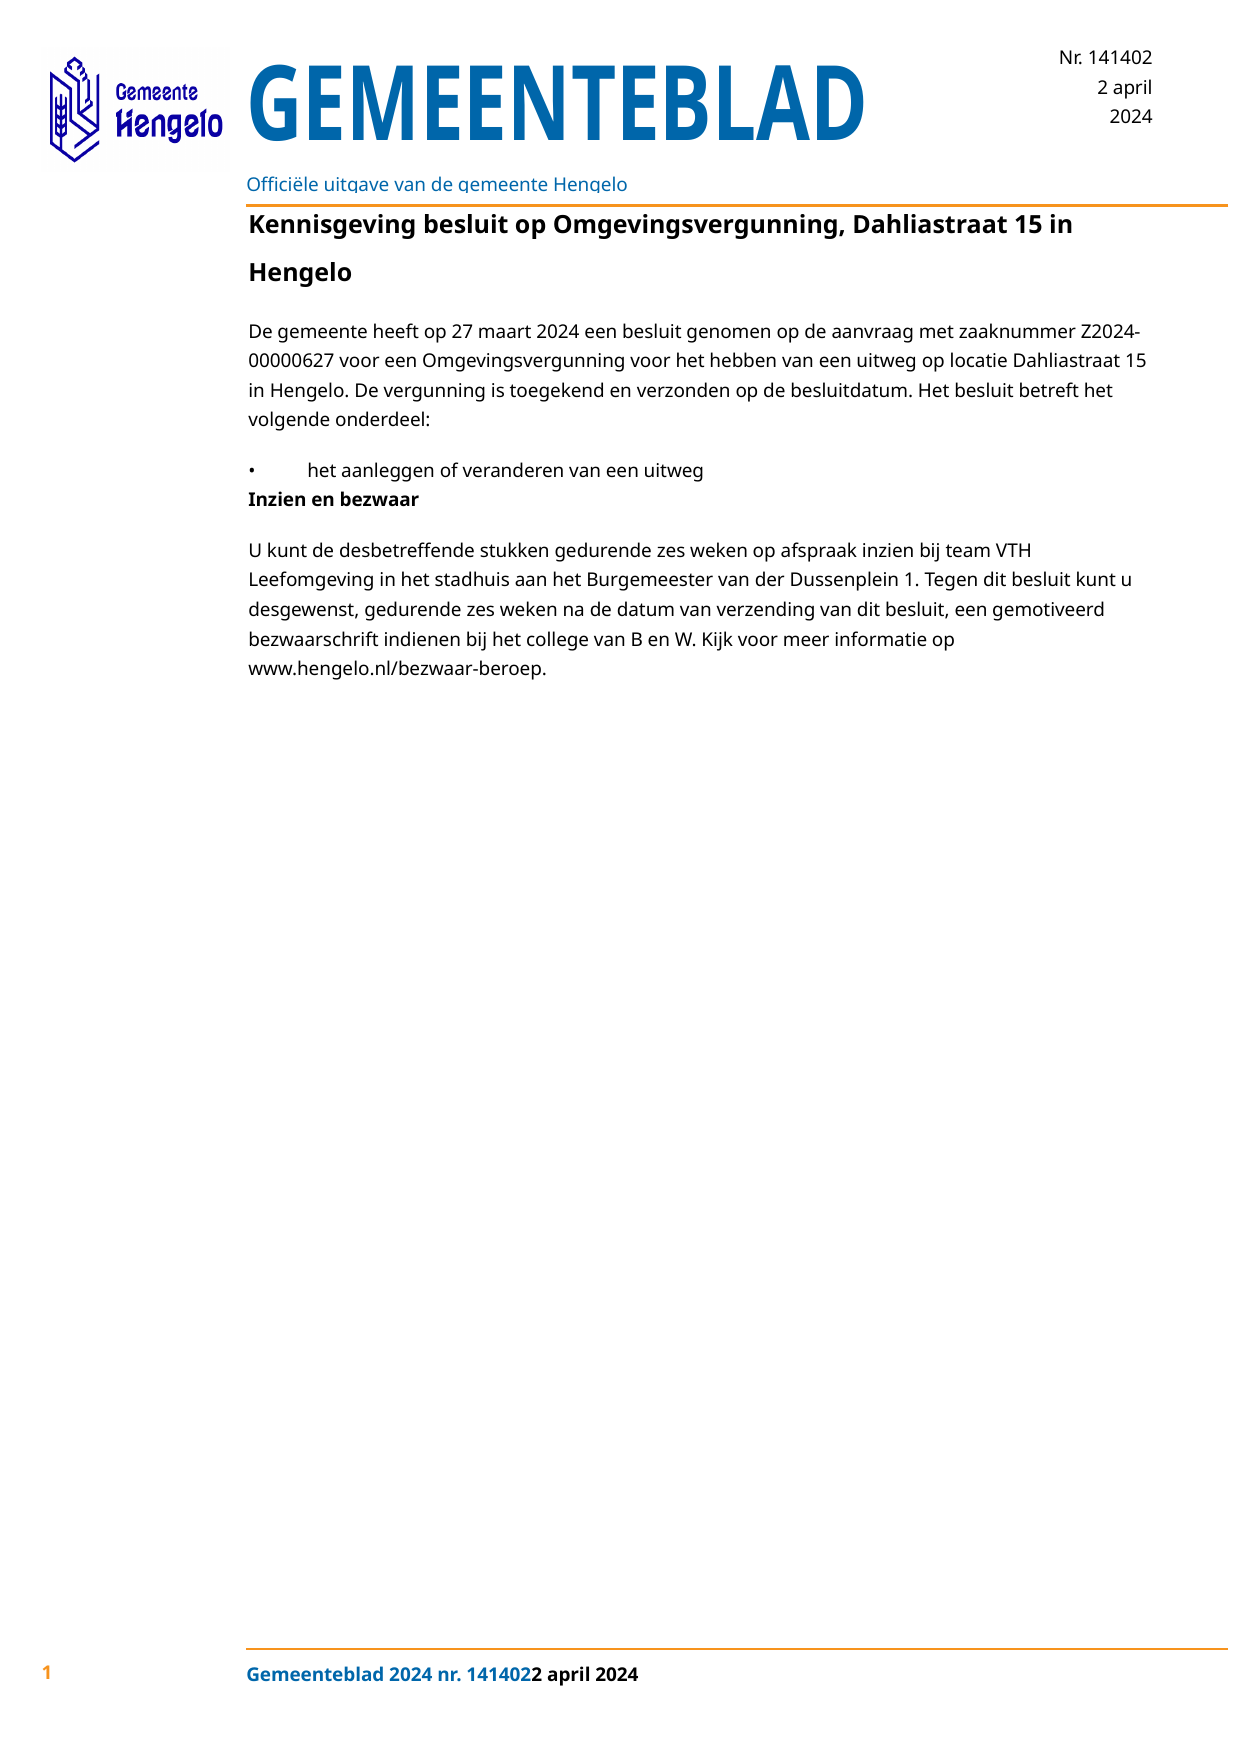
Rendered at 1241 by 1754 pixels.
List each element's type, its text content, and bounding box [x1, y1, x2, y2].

text De gemeente heeft op 27 maart 2024 een besluit genomen op de aanvraag met zaaknummer Z2024-00000627 voor een Omgevingsvergunning voor het hebben van een uitweg op locatie Dahliastraat 15 in Hengelo. De vergunning is toegekend en verzonden op de besluitdatum. Het besluit betreft het volgende onderdeel: [248, 318, 1152, 432]
list het aanleggen of veranderen van een uitweg [248, 457, 1152, 483]
picture [41, 47, 231, 172]
text Kennisgeving besluit op Omgevingsvergunning, Dahliastraat 15 in Hengelo [248, 207, 1152, 288]
text U kunt de desbetreffende stukken gedurende zes weken op afspraak inzien bij team VTH Leefomgeving in het stadhuis aan het Burgemeester van der Dussenplein 1. Tegen dit besluit kunt u desgewenst, gedurende zes weken na de datum van verzending van dit besluit, een gemotiveerd bezwaarschrift indienen bij het college van B en W. Kijk voor meer informatie op www.hengelo.nl/bezwaar-beroep. [248, 537, 1152, 681]
text Inzien en bezwaar [248, 487, 1152, 512]
